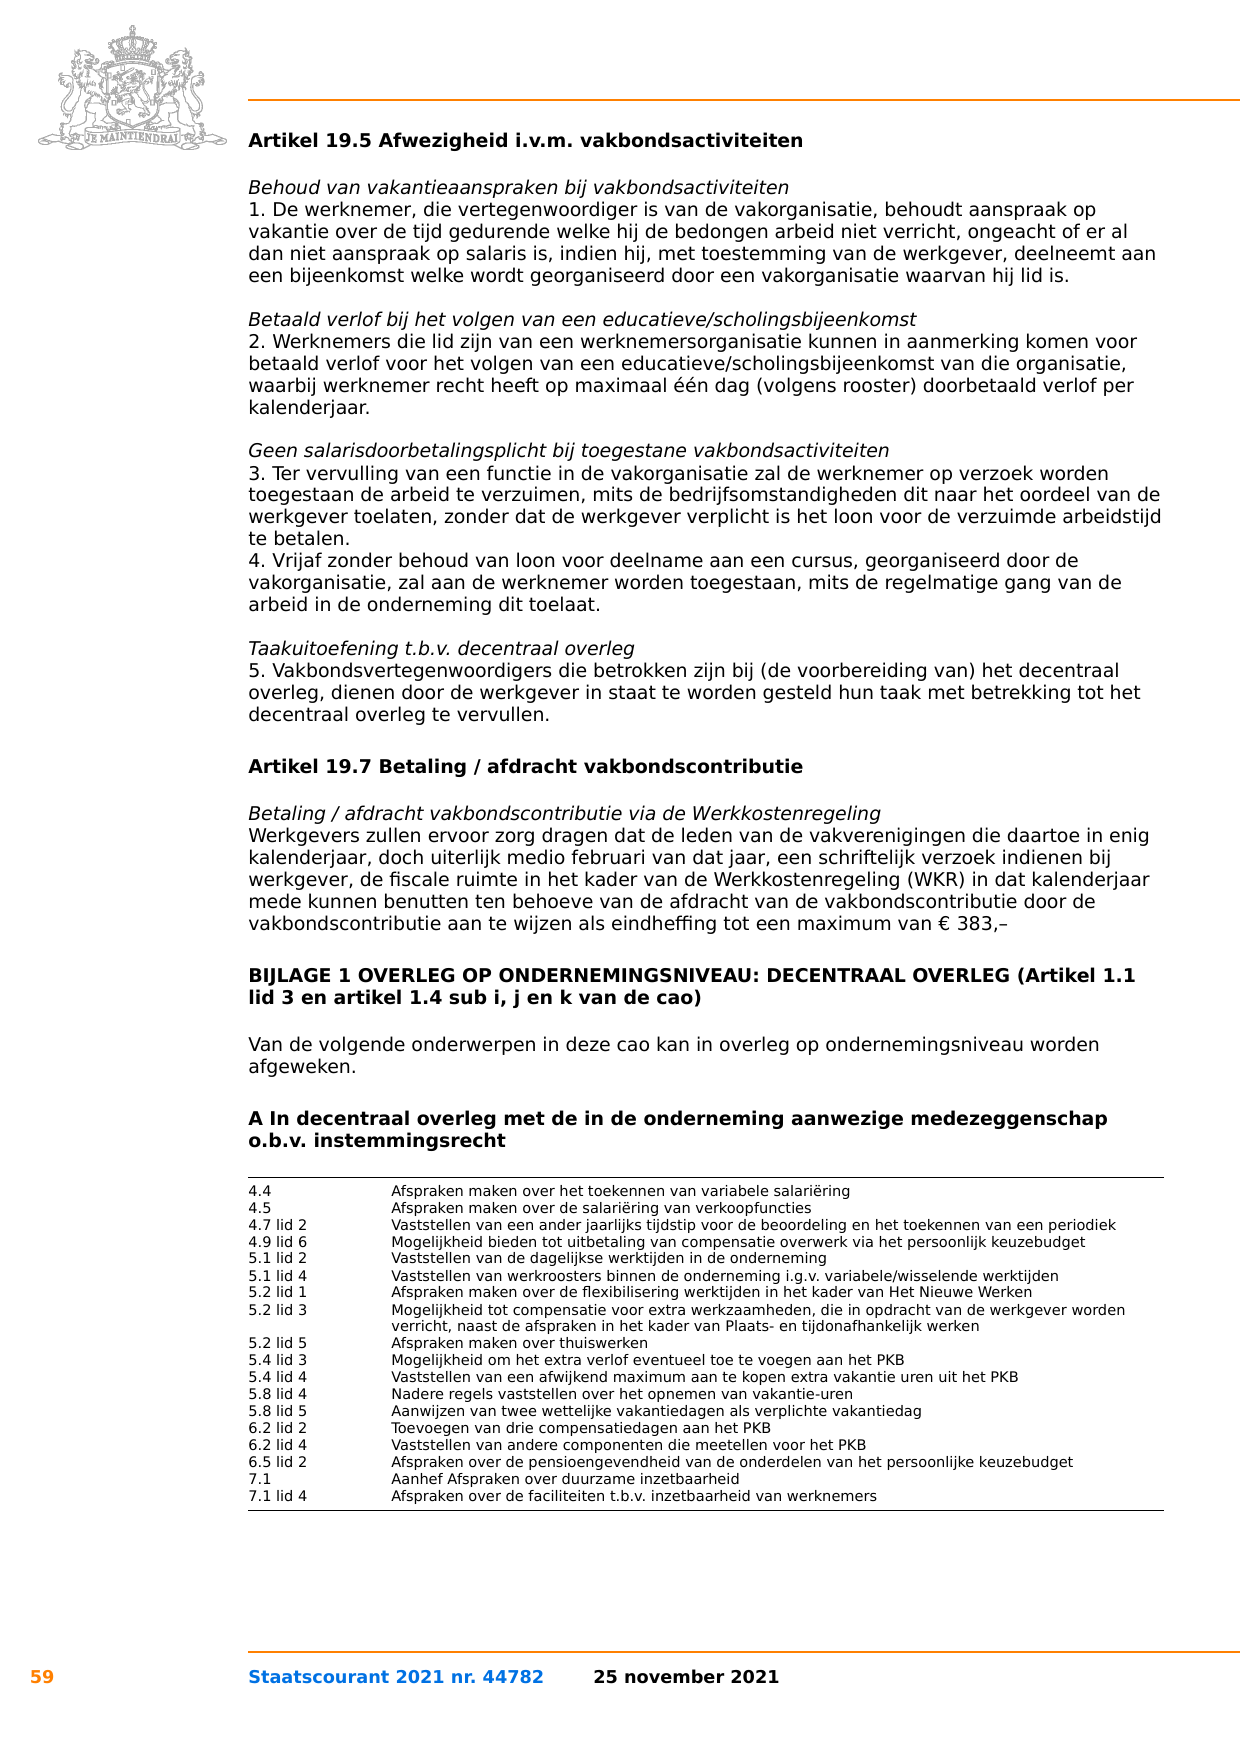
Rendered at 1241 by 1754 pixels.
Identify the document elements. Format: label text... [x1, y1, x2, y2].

text 2. Werknemers die lid zijn van een werknemersorganisatie kunnen in aanmerking komen voor betaald verlof voor het volgen van een educatieve/scholingsbijeenkomst van die organisatie, waarbij werknemer recht heeft op maximaal één dag (volgens rooster) doorbetaald verlof per kalenderjaar. [248, 331, 1163, 418]
text 3. Ter vervulling van een functie in de vakorganisatie zal de werknemer op verzoek worden toegestaan de arbeid te verzuimen, mits de bedrijfsomstandigheden dit naar het oordeel van de werkgever toelaten, zonder dat de werkgever verplicht is het loon voor de verzuimde arbeidstijd te betalen. [248, 462, 1163, 550]
table_cell Vaststellen van werkroosters binnen de onderneming i.g.v. variabele/wisselende werktijden [385, 1268, 1163, 1284]
table_cell 4.5 [248, 1200, 385, 1216]
subtitle Taakuitoefening t.b.v. decentraal overleg [248, 638, 1163, 660]
table_cell Nadere regels vaststellen over het opnemen van vakantie-uren [385, 1386, 1163, 1403]
table_cell 5.2 lid 3 [248, 1301, 385, 1335]
table_cell 5.1 lid 4 [248, 1268, 385, 1284]
table_cell 5.8 lid 4 [248, 1386, 385, 1403]
table_cell Vaststellen van een afwijkend maximum aan te kopen extra vakantie uren uit het PKB [385, 1369, 1163, 1386]
table_header 4.4 [248, 1178, 385, 1199]
subtitle Artikel 19.7 Betaling / afdracht vakbondscontributie [248, 756, 1163, 778]
table_cell Afspraken maken over thuiswerken [385, 1335, 1163, 1352]
table_cell 5.2 lid 1 [248, 1284, 385, 1301]
text Werkgevers zullen ervoor zorg dragen dat de leden van de vakverenigingen die daartoe in enig kalenderjaar, doch uiterlijk medio februari van dat jaar, een schriftelijk verzoek indienen bij werkgever, de fiscale ruimte in het kader van de Werkkostenregeling (WKR) in dat kalenderjaar mede kunnen benutten ten behoeve van de afdracht van de vakbondscontributie door de vakbondscontributie aan te wijzen als eindheffing tot een maximum van € 383,– [248, 825, 1163, 935]
subtitle Behoud van vakantieaanspraken bij vakbondsactiviteiten [248, 177, 1163, 199]
table_cell 5.4 lid 4 [248, 1369, 385, 1386]
table_cell Vaststellen van de dagelijkse werktijden in de onderneming [385, 1250, 1163, 1267]
subtitle Betaald verlof bij het volgen van een educatieve/scholingsbijeenkomst [248, 309, 1163, 331]
table_cell 4.7 lid 2 [248, 1216, 385, 1233]
table_cell 5.8 lid 5 [248, 1403, 385, 1420]
subtitle BIJLAGE 1 OVERLEG OP ONDERNEMINGSNIVEAU: DECENTRAAL OVERLEG (Artikel 1.1 lid 3 en artikel 1.4 sub i, j en k van de cao) [248, 965, 1163, 1009]
table_cell 4.9 lid 6 [248, 1234, 385, 1250]
table_cell Mogelijkheid tot compensatie voor extra werkzaamheden, die in opdracht van de werkgever worden verricht, naast de afspraken in het kader van Plaats- en tijdonafhankelijk werken [385, 1301, 1163, 1335]
text 5. Vakbondsvertegenwoordigers die betrokken zijn bij (de voorbereiding van) het decentraal overleg, dienen door de werkgever in staat te worden gesteld hun taak met betrekking tot het decentraal overleg te vervullen. [248, 660, 1163, 726]
table_cell Aanwijzen van twee wettelijke vakantiedagen als verplichte vakantiedag [385, 1403, 1163, 1420]
text 4. Vrijaf zonder behoud van loon voor deelname aan een cursus, georganiseerd door de vakorganisatie, zal aan de werknemer worden toegestaan, mits de regelmatige gang van de arbeid in de onderneming dit toelaat. [248, 550, 1163, 616]
picture [38, 25, 227, 150]
text 1. De werknemer, die vertegenwoordiger is van de vakorganisatie, behoudt aanspraak op vakantie over de tijd gedurende welke hij de bedongen arbeid niet verricht, ongeacht of er al dan niet aanspraak op salaris is, indien hij, met toestemming van de werkgever, deelneemt aan een bijeenkomst welke wordt georganiseerd door een vakorganisatie waarvan hij lid is. [248, 199, 1163, 287]
subtitle Geen salarisdoorbetalingsplicht bij toegestane vakbondsactiviteiten [248, 440, 1163, 462]
table_cell Afspraken over de faciliteiten t.b.v. inzetbaarheid van werknemers [385, 1488, 1163, 1510]
table_cell Vaststellen van een ander jaarlijks tijdstip voor de beoordeling en het toekennen van een periodiek [385, 1216, 1163, 1233]
table_cell Mogelijkheid om het extra verlof eventueel toe te voegen aan het PKB [385, 1352, 1163, 1369]
table_cell 7.1 [248, 1471, 385, 1488]
subtitle A In decentraal overleg met de in de onderneming aanwezige medezeggenschap o.b.v. instemmingsrecht [248, 1108, 1163, 1152]
table_cell Toevoegen van drie compensatiedagen aan het PKB [385, 1420, 1163, 1437]
table_cell Afspraken maken over de salariëring van verkoopfuncties [385, 1200, 1163, 1216]
subtitle Betaling / afdracht vakbondscontributie via de Werkkostenregeling [248, 803, 1163, 825]
table_cell 7.1 lid 4 [248, 1488, 385, 1510]
table_cell Afspraken over de pensioengevendheid van de onderdelen van het persoonlijke keuzebudget [385, 1454, 1163, 1471]
table_cell 6.5 lid 2 [248, 1454, 385, 1471]
table_cell 5.4 lid 3 [248, 1352, 385, 1369]
table_header Afspraken maken over het toekennen van variabele salariëring [385, 1178, 1163, 1199]
table_cell 5.2 lid 5 [248, 1335, 385, 1352]
table_cell Mogelijkheid bieden tot uitbetaling van compensatie overwerk via het persoonlijk keuzebudget [385, 1234, 1163, 1250]
table_cell 6.2 lid 4 [248, 1437, 385, 1454]
table_cell 5.1 lid 2 [248, 1250, 385, 1267]
text Van de volgende onderwerpen in deze cao kan in overleg op ondernemingsniveau worden afgeweken. [248, 1034, 1163, 1078]
table_cell Vaststellen van andere componenten die meetellen voor het PKB [385, 1437, 1163, 1454]
table_cell Afspraken maken over de flexibilisering werktijden in het kader van Het Nieuwe Werken [385, 1284, 1163, 1301]
table_cell 6.2 lid 2 [248, 1420, 385, 1437]
table_cell Aanhef Afspraken over duurzame inzetbaarheid [385, 1471, 1163, 1488]
subtitle Artikel 19.5 Afwezigheid i.v.m. vakbondsactiviteiten [248, 130, 1163, 152]
